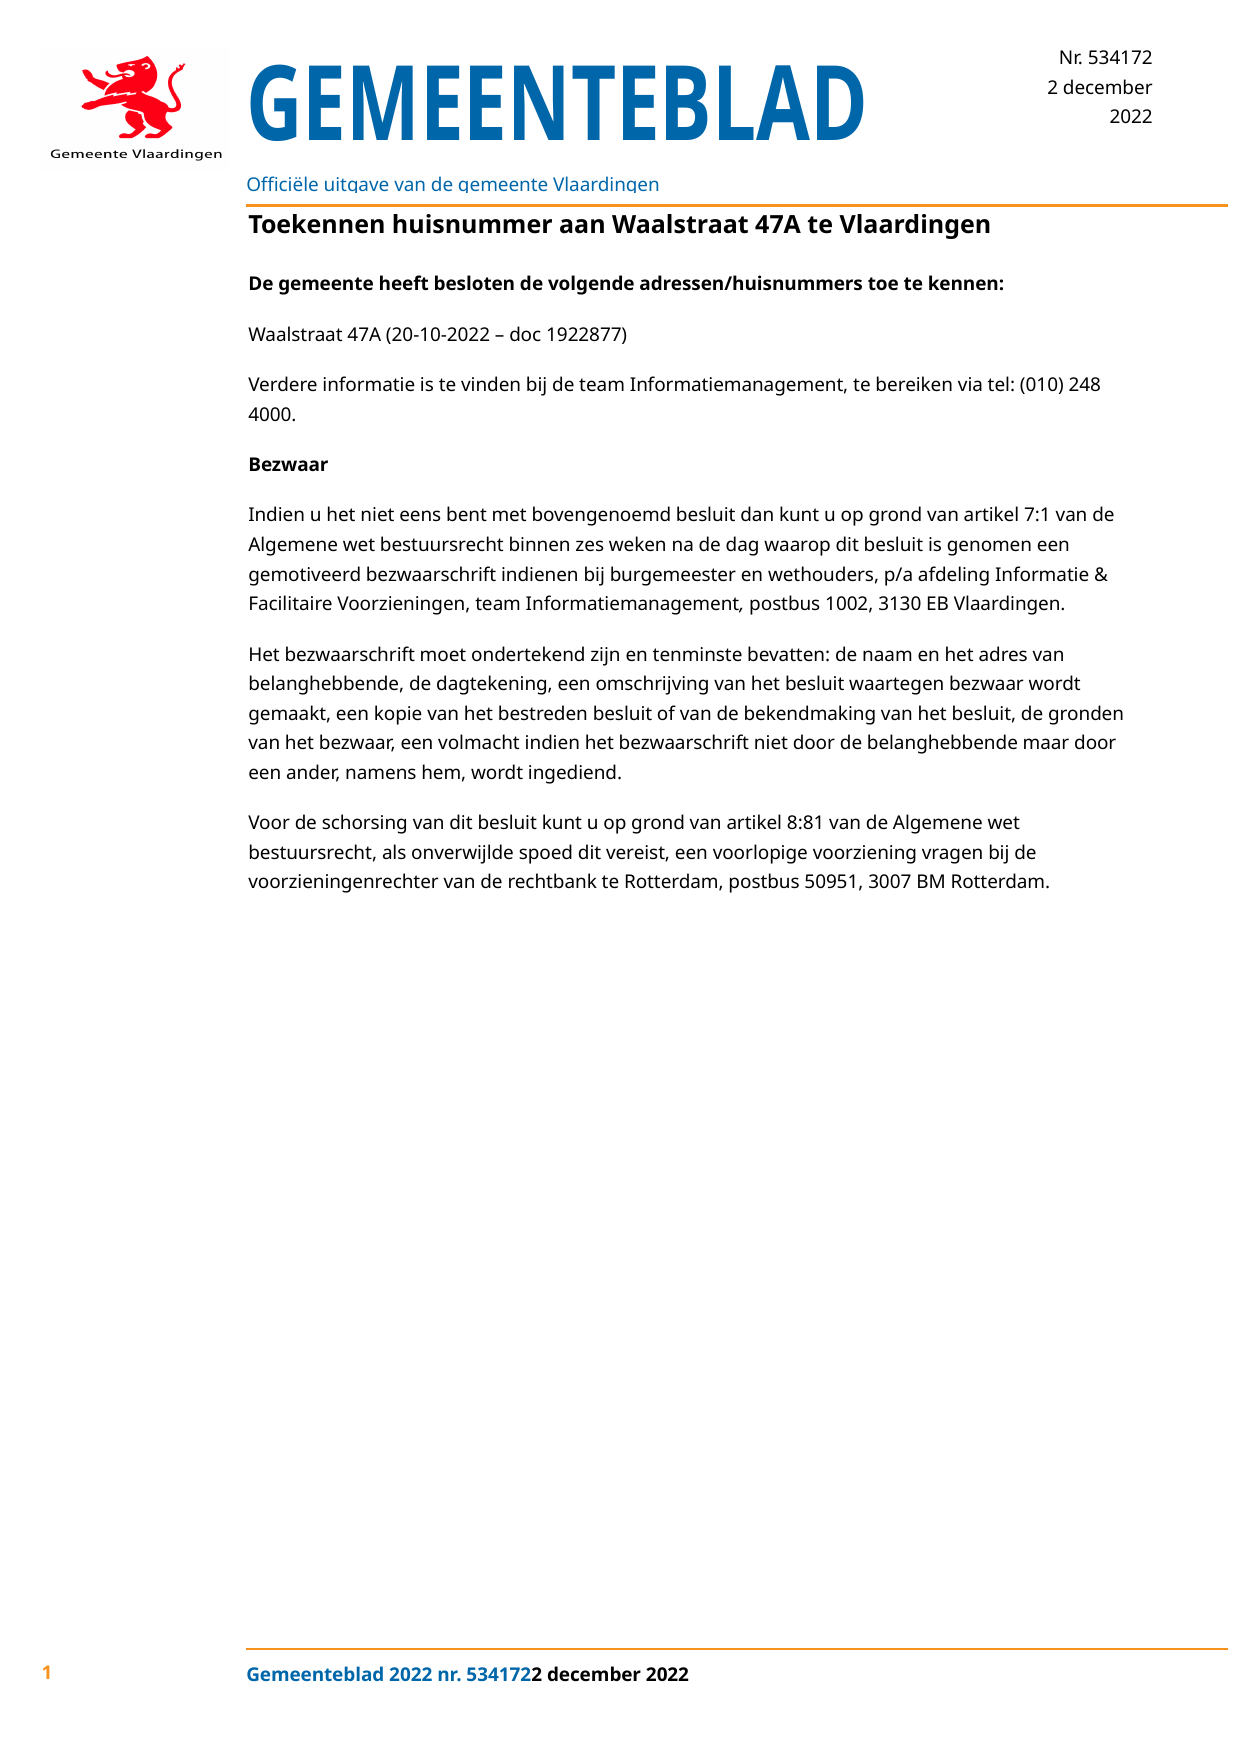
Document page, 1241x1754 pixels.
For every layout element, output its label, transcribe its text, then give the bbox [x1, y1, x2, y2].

text Bezwaar [248, 451, 1152, 477]
text Waalstraat 47A (20-10-2022 – doc 1922877) [248, 321, 1152, 346]
text Het bezwaarschrift moet ondertekend zijn en tenminste bevatten: de naam en het adres van belanghebbende, de dagtekening, een omschrijving van het besluit waartegen bezwaar wordt gemaakt, een kopie van het bestreden besluit of van de bekendmaking van het besluit, de gronden van het bezwaar, een volmacht indien het bezwaarschrift niet door de belanghebbende maar door een ander, namens hem, wordt ingediend. [248, 641, 1152, 785]
text Voor de schorsing van dit besluit kunt u op grond van artikel 8:81 van de Algemene wet bestuursrecht, als onverwijlde spoed dit vereist, een voorlopige voorziening vragen bij de voorzieningenrechter van de rechtbank te Rotterdam, postbus 50951, 3007 BM Rotterdam. [248, 809, 1152, 894]
text Verdere informatie is te vinden bij de team Informatiemanagement, te bereiken via tel: (010) 248 4000. [248, 371, 1152, 426]
text Toekennen huisnummer aan Waalstraat 47A te Vlaardingen [248, 207, 1152, 241]
picture [41, 47, 231, 172]
text De gemeente heeft besloten de volgende adressen/huisnummers toe te kennen: [248, 270, 1152, 296]
text Indien u het niet eens bent met bovengenoemd besluit dan kunt u op grond van artikel 7:1 van de Algemene wet bestuursrecht binnen zes weken na de dag waarop dit besluit is genomen een gemotiveerd bezwaarschrift indienen bij burgemeester en wethouders, p/a afdeling Informatie & Facilitaire Voorzieningen, team Informatiemanagement, postbus 1002, 3130 EB Vlaardingen. [248, 502, 1152, 616]
